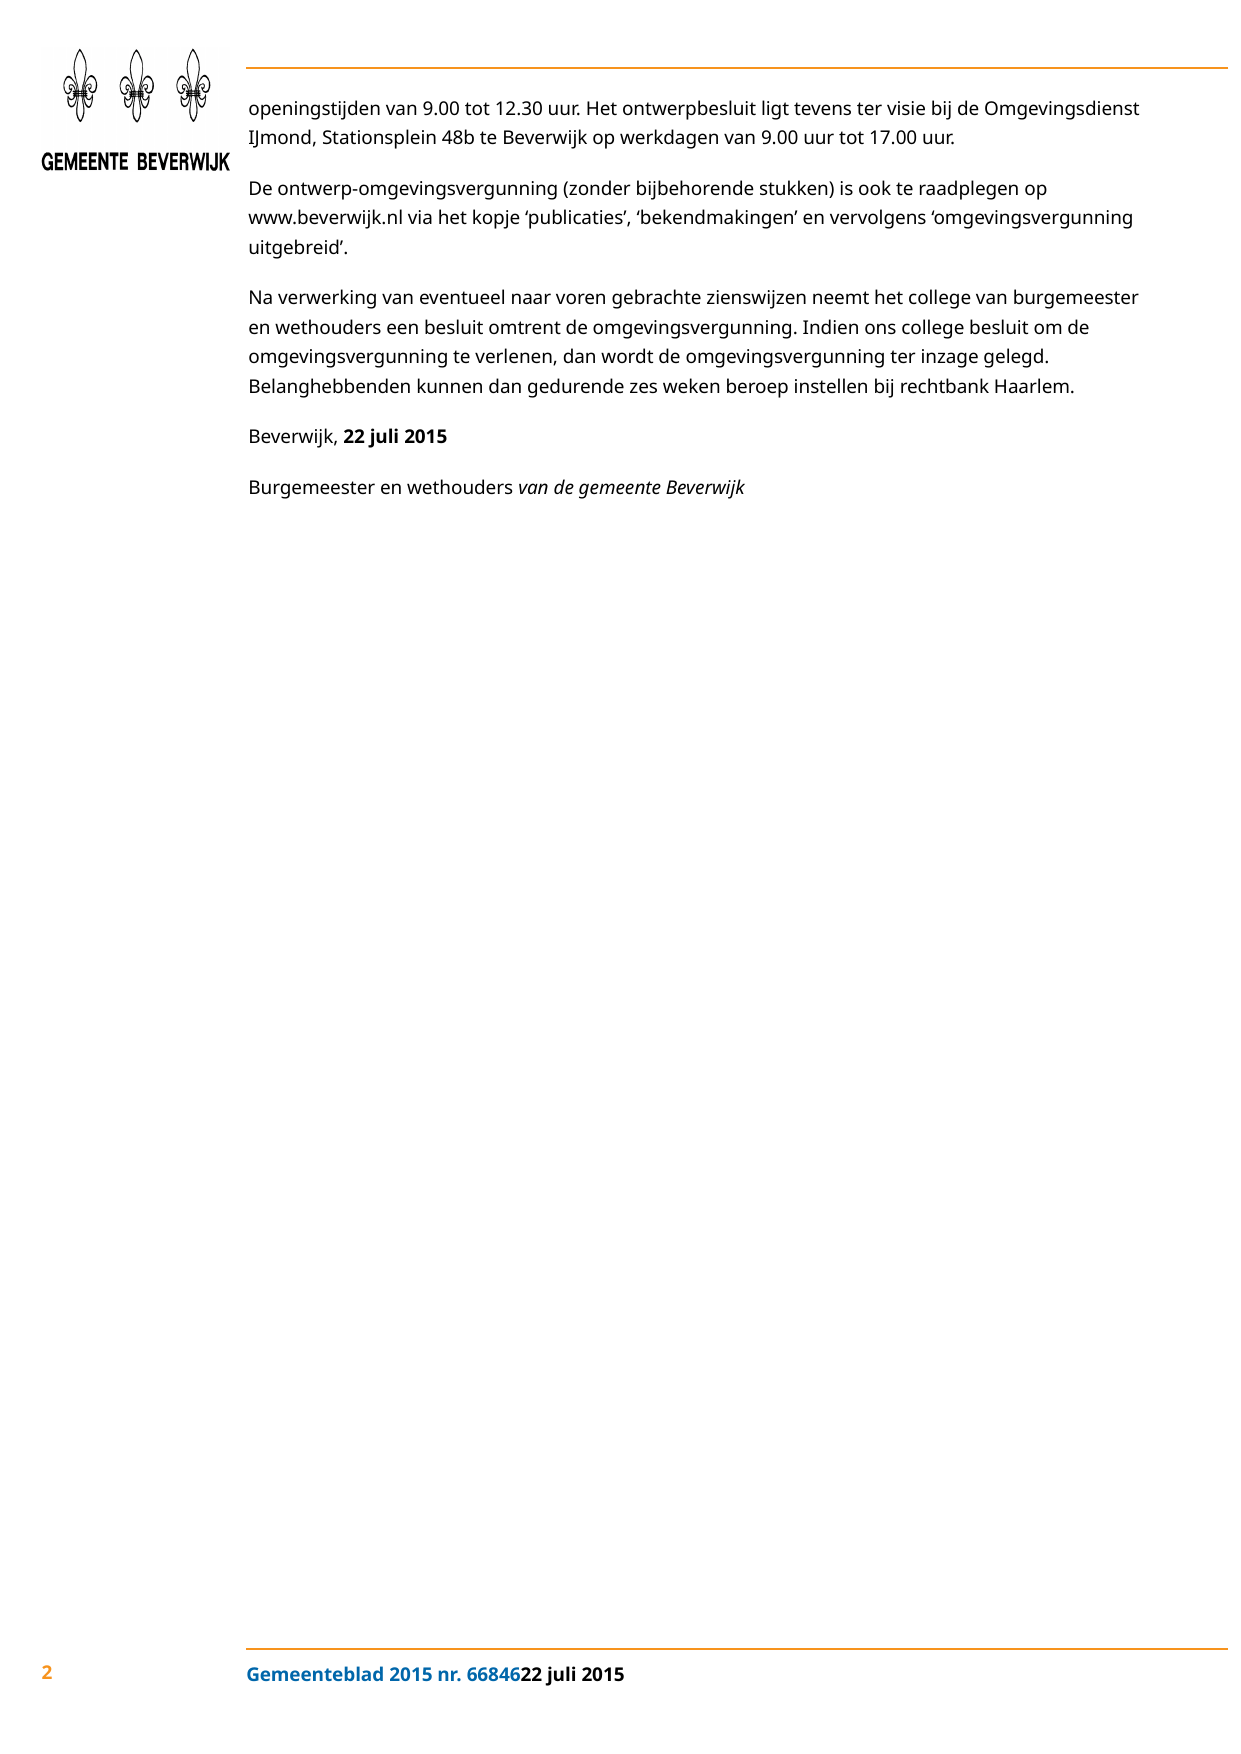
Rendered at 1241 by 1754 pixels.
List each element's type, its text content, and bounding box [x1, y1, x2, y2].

text openingstijden van 9.00 tot 12.30 uur. Het ontwerpbesluit ligt tevens ter visie bij de Omgevingsdienst IJmond, Stationsplein 48b te Beverwijk op werkdagen van 9.00 uur tot 17.00 uur. [248, 95, 1152, 150]
text Na verwerking van eventueel naar voren gebrachte zienswijzen neemt het college van burgemeester en wethouders een besluit omtrent de omgevingsvergunning. Indien ons college besluit om de omgevingsvergunning te verlenen, dan wordt de omgevingsvergunning ter inzage gelegd. Belanghebbenden kunnen dan gedurende zes weken beroep instellen bij rechtbank Haarlem. [248, 284, 1152, 399]
picture [41, 47, 231, 172]
text De ontwerp-omgevingsvergunning (zonder bijbehorende stukken) is ook te raadplegen op www.beverwijk.nl via het kopje ‘publicaties’, ‘bekendmakingen’ en vervolgens ‘omgevingsvergunning uitgebreid’. [248, 175, 1152, 260]
text Beverwijk, 22 juli 2015 [248, 423, 1152, 449]
text Burgemeester en wethouders van de gemeente Beverwijk [248, 474, 1152, 500]
